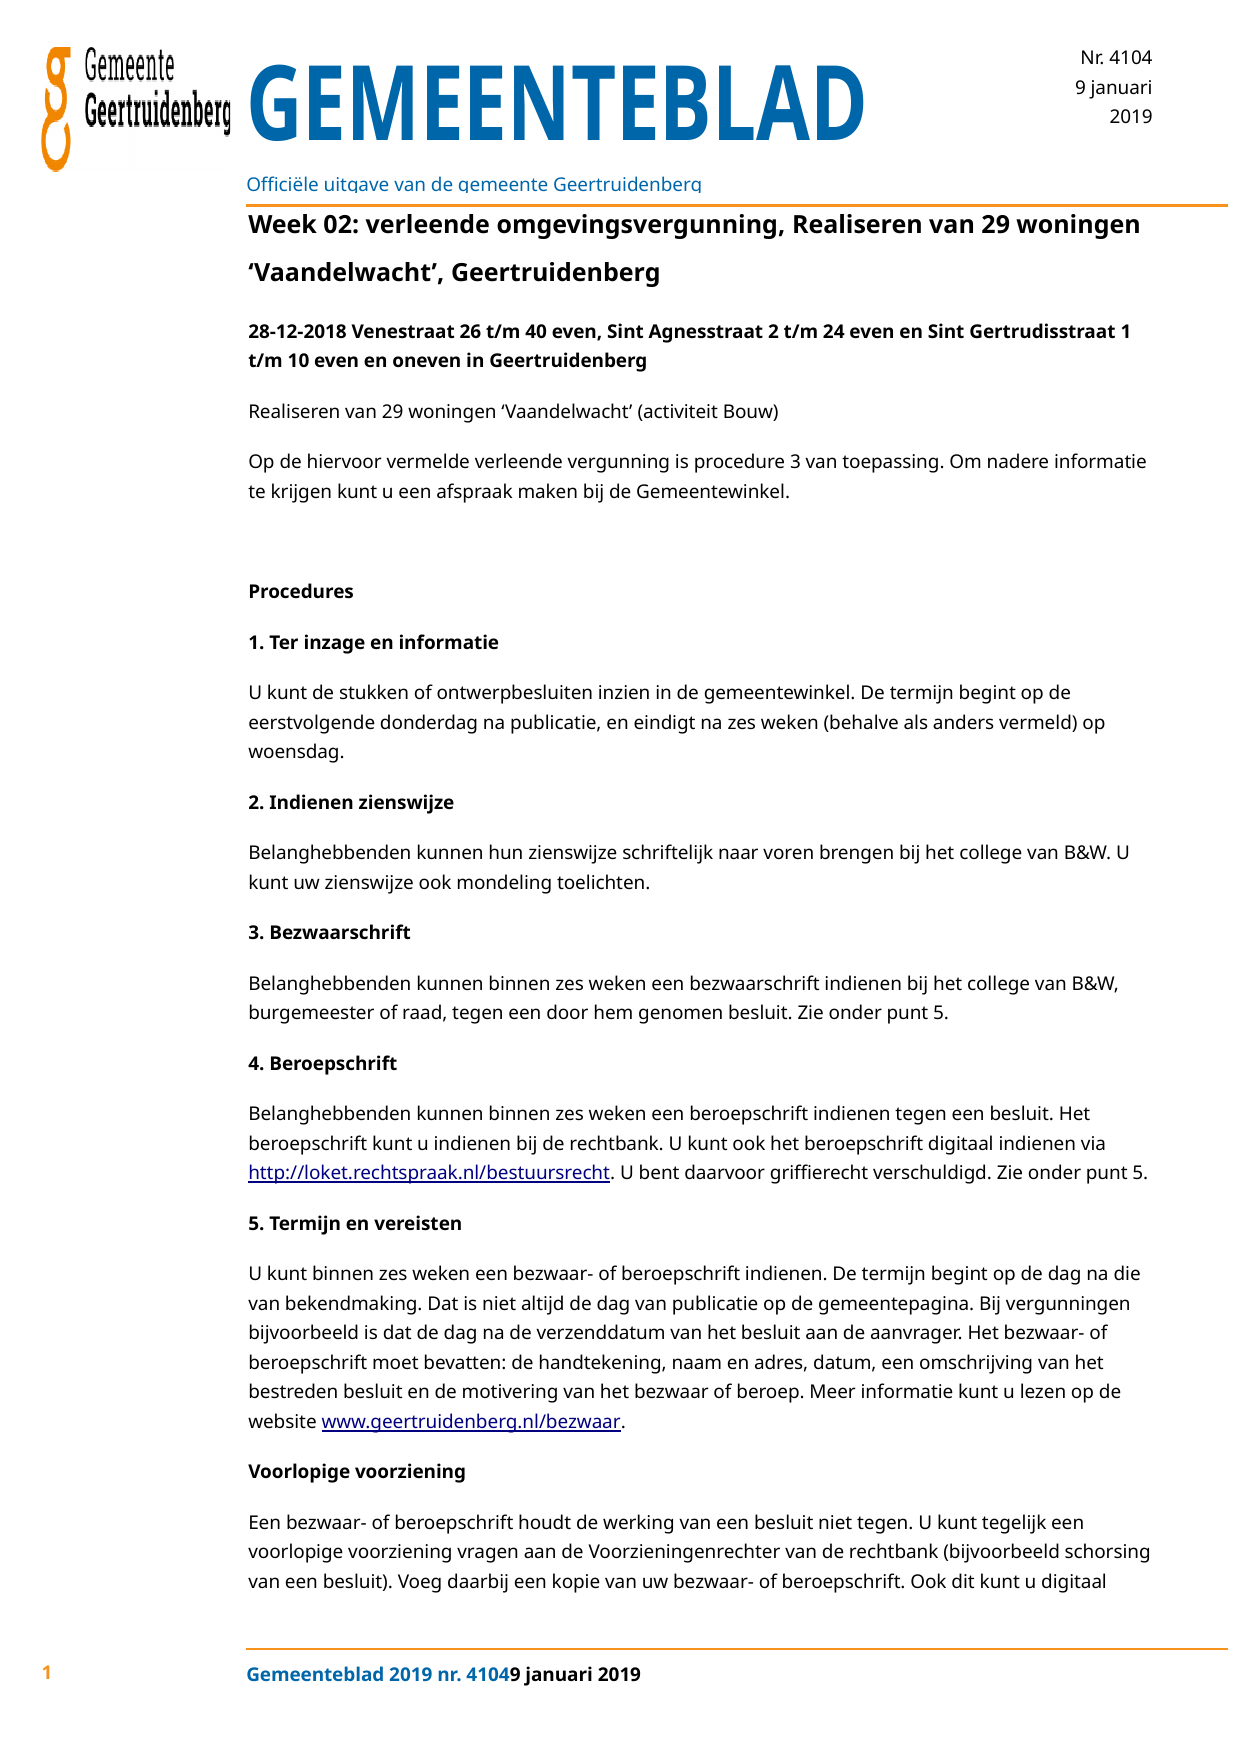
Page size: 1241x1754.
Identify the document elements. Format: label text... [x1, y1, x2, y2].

text Een bezwaar- of beroepschrift houdt de werking van een besluit niet tegen. U kunt tegelijk een voorlopige voorziening vragen aan de Voorzieningenrechter van de rechtbank (bijvoorbeeld schorsing van een besluit). Voeg daarbij een kopie van uw bezwaar- of beroepschrift. Ook dit kunt u digitaal [248, 1509, 1152, 1594]
text 5. Termijn en vereisten [248, 1210, 1152, 1236]
text U kunt de stukken of ontwerpbesluiten inzien in de gemeentewinkel. De termijn begint op de eerstvolgende donderdag na publicatie, en eindigt na zes weken (behalve als anders vermeld) op woensdag. [248, 679, 1152, 764]
text Op de hiervoor vermelde verleende vergunning is procedure 3 van toepassing. Om nadere informatie te krijgen kunt u een afspraak maken bij de Gemeentewinkel. [248, 448, 1152, 504]
text Belanghebbenden kunnen binnen zes weken een bezwaarschrift indienen bij het college van B&W, burgemeester of raad, tegen een door hem genomen besluit. Zie onder punt 5. [248, 970, 1152, 1025]
text Belanghebbenden kunnen hun zienswijze schriftelijk naar voren brengen bij het college van B&W. U kunt uw zienswijze ook mondeling toelichten. [248, 839, 1152, 895]
text Belanghebbenden kunnen binnen zes weken een beroepschrift indienen tegen een besluit. Het beroepschrift kunt u indienen bij de rechtbank. U kunt ook het beroepschrift digitaal indienen via http://loket.rechtspraak.nl/bestuursrecht. U bent daarvoor griffierecht verschuldigd. Zie onder punt 5. [248, 1100, 1152, 1185]
text 4. Beroepschrift [248, 1050, 1152, 1076]
text U kunt binnen zes weken een bezwaar- of beroepschrift indienen. De termijn begint op de dag na die van bekendmaking. Dat is niet altijd de dag van publicatie op de gemeentepagina. Bij vergunningen bijvoorbeeld is dat de dag na de verzenddatum van het besluit aan de aanvrager. Het bezwaar- of beroepschrift moet bevatten: de handtekening, naam en adres, datum, een omschrijving van het bestreden besluit en de motivering van het bezwaar of beroep. Meer informatie kunt u lezen op de website www.geertruidenberg.nl/bezwaar. [248, 1260, 1152, 1434]
text 3. Bezwaarschrift [248, 919, 1152, 945]
text 1. Ter inzage en informatie [248, 629, 1152, 655]
text Procedures [248, 579, 1152, 604]
text Realiseren van 29 woningen ‘Vaandelwacht’ (activiteit Bouw) [248, 398, 1152, 424]
text Voorlopige voorziening [248, 1459, 1152, 1484]
text 2. Indienen zienswijze [248, 789, 1152, 815]
picture [41, 47, 231, 172]
text 28-12-2018 Venestraat 26 t/m 40 even, Sint Agnesstraat 2 t/m 24 even en Sint Gertrudisstraat 1 t/m 10 even en oneven in Geertruidenberg [248, 318, 1152, 373]
text Week 02: verleende omgevingsvergunning, Realiseren van 29 woningen ‘Vaandelwacht’, Geertruidenberg [248, 207, 1152, 288]
